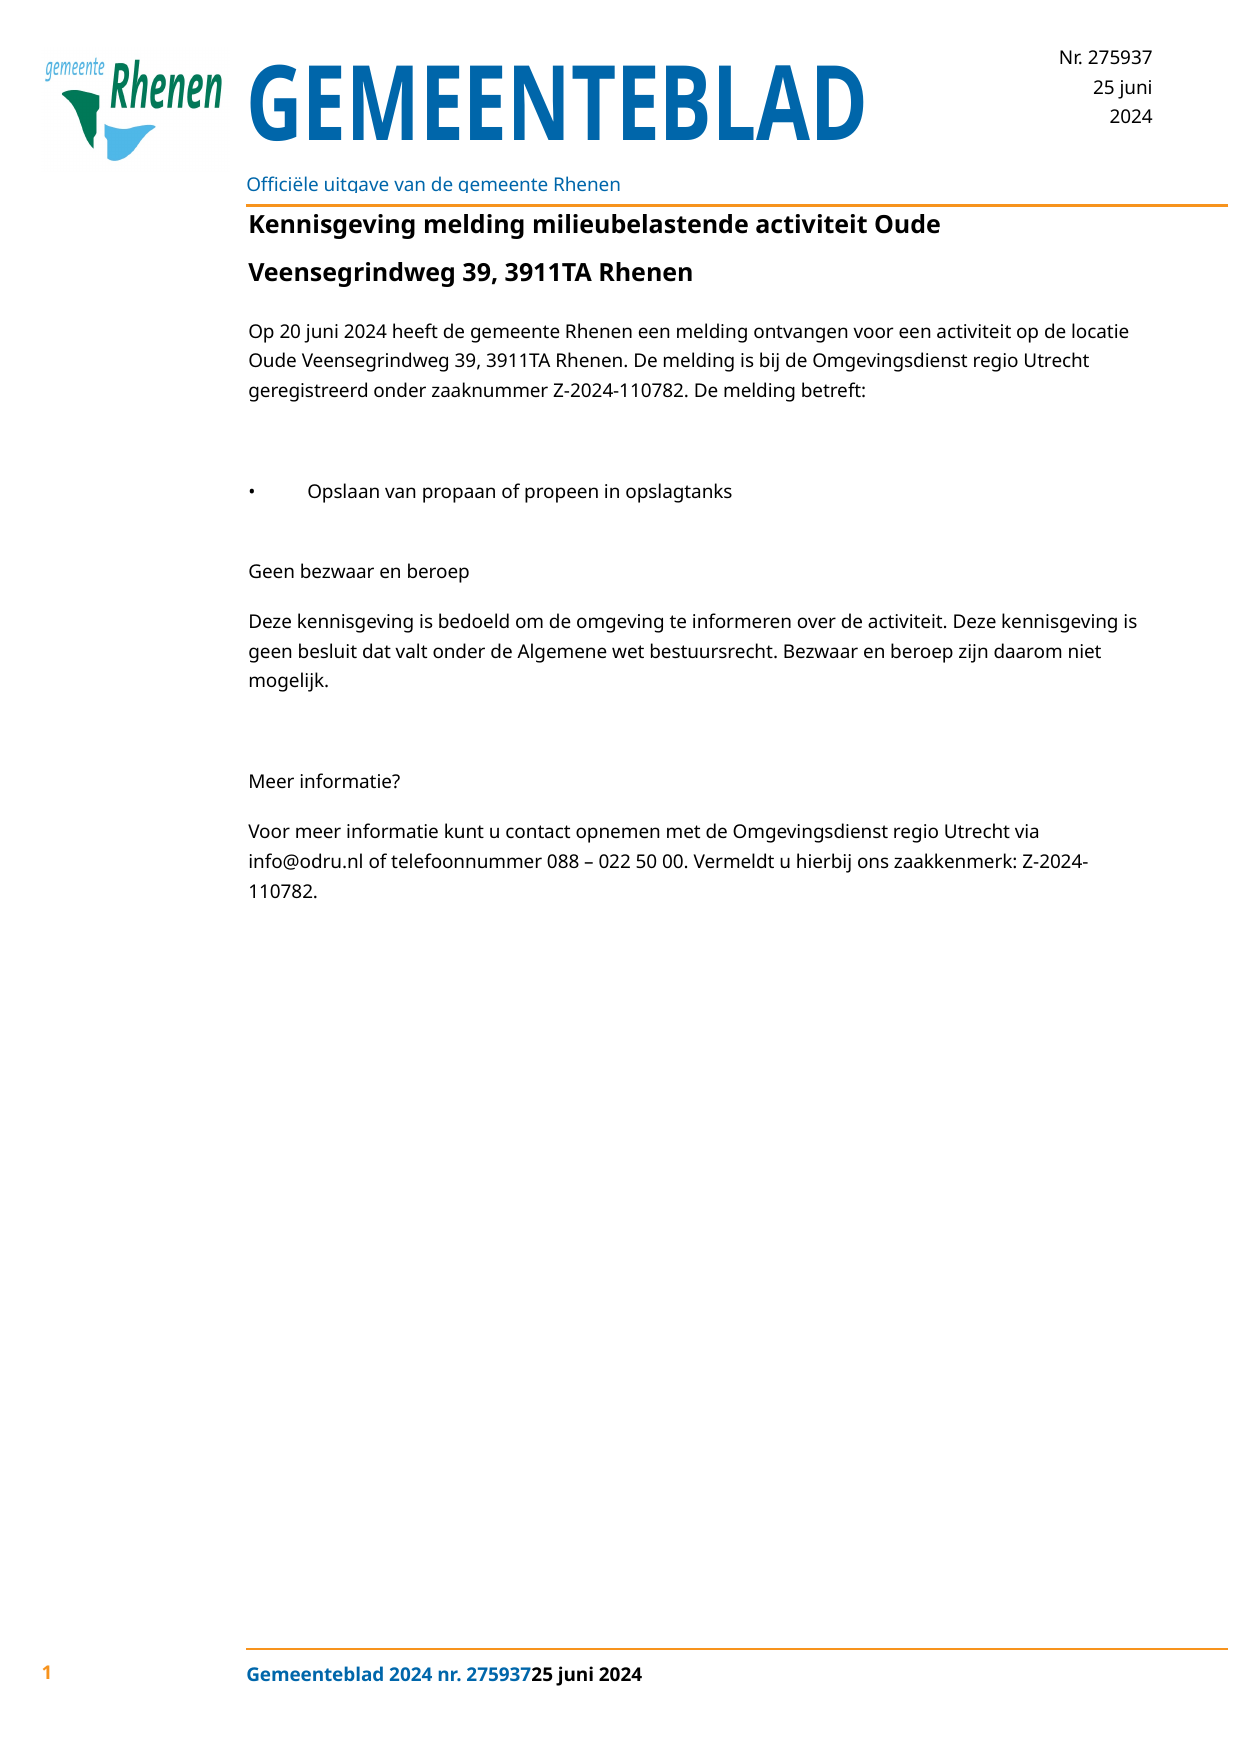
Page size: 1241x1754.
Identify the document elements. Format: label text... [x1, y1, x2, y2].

text Kennisgeving melding milieubelastende activiteit Oude Veensegrindweg 39, 3911TA Rhenen [248, 207, 1152, 288]
text Meer informatie? [248, 768, 1152, 794]
text Voor meer informatie kunt u contact opnemen met de Omgevingsdienst regio Utrecht via info@odru.nl of telefoonnummer 088 – 022 50 00. Vermeldt u hierbij ons zaakkenmerk: Z-2024-110782. [248, 819, 1152, 904]
list Opslaan van propaan of propeen in opslagtanks [248, 478, 1152, 504]
text Deze kennisgeving is bedoeld om de omgeving te informeren over de activiteit. Deze kennisgeving is geen besluit dat valt onder de Algemene wet bestuursrecht. Bezwaar en beroep zijn daarom niet mogelijk. [248, 608, 1152, 693]
picture [41, 47, 231, 172]
text Op 20 juni 2024 heeft de gemeente Rhenen een melding ontvangen voor een activiteit op de locatie Oude Veensegrindweg 39, 3911TA Rhenen. De melding is bij de Omgevingsdienst regio Utrecht geregistreerd onder zaaknummer Z-2024-110782. De melding betreft: [248, 318, 1152, 403]
text Geen bezwaar en beroep [248, 558, 1152, 584]
